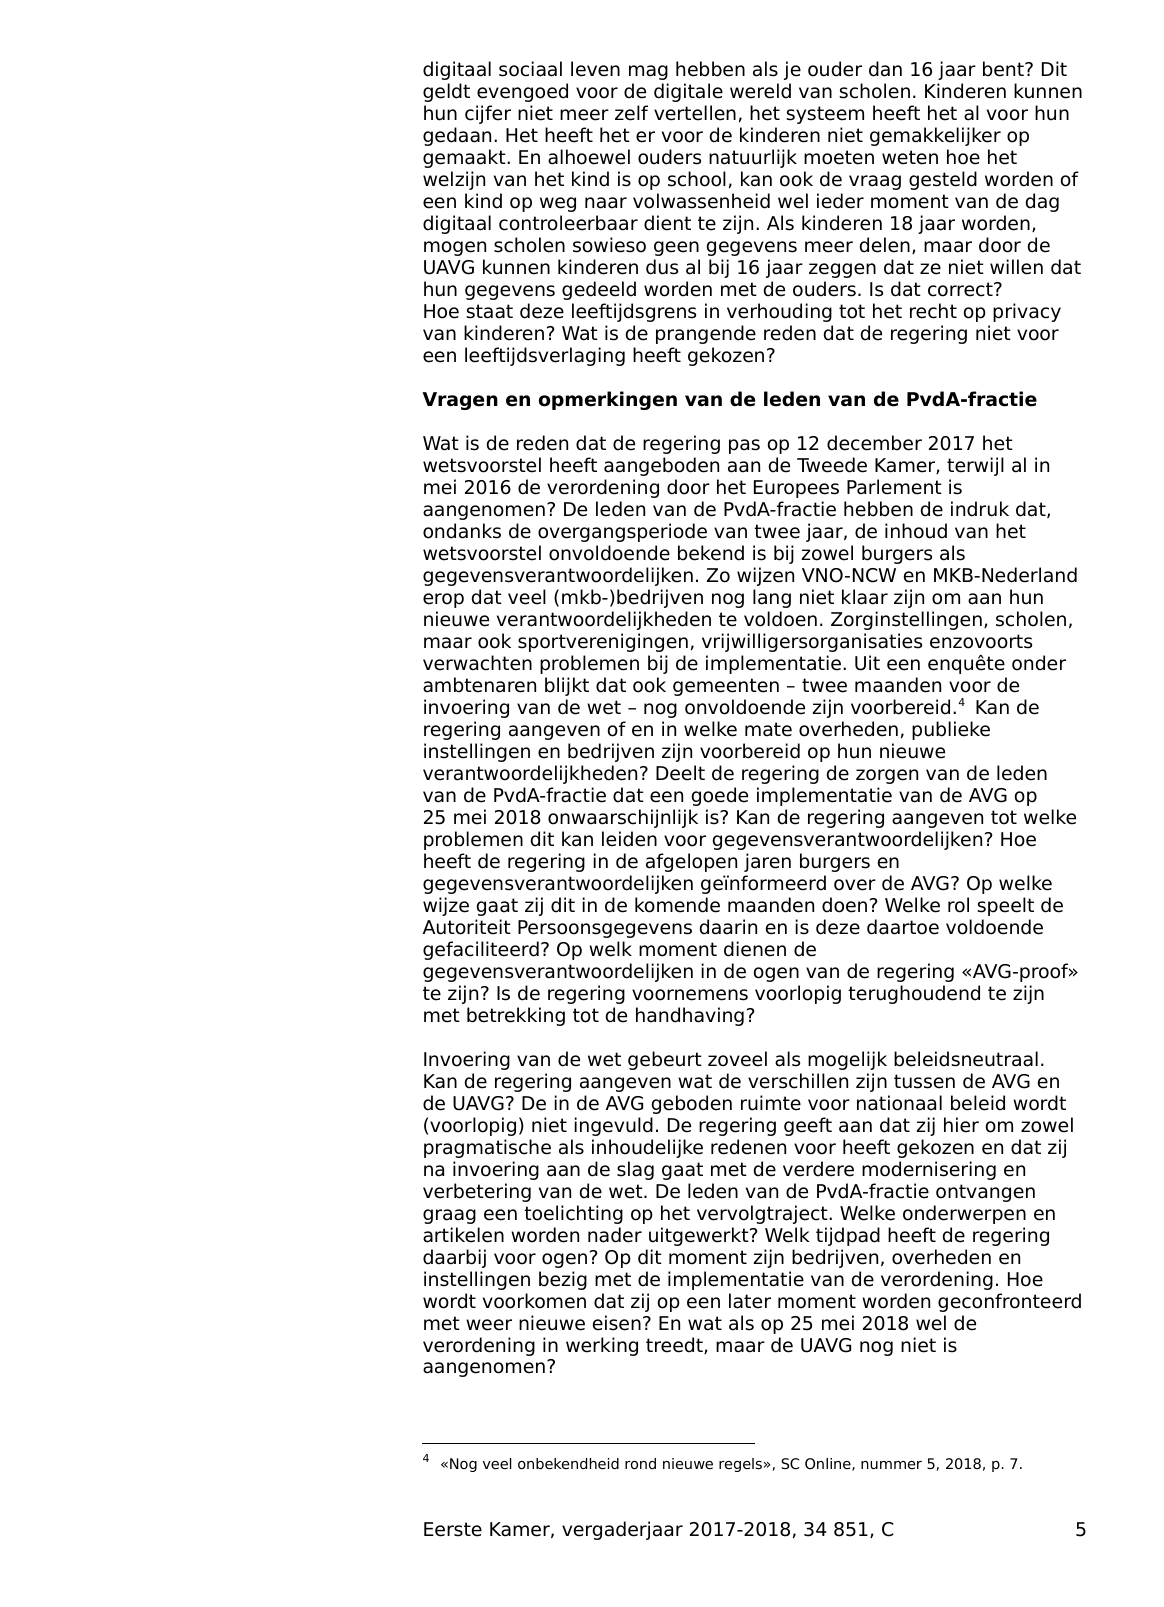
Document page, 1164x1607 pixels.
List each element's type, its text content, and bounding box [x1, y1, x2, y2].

subtitle Vragen en opmerkingen van de leden van de PvdA-fractie [422, 389, 1087, 411]
text Hoe staat deze leeftijdsgrens in verhouding tot het recht op privacy van kinderen? Wat is de prangende reden dat de regering niet voor een leeftijdsverlaging heeft gekozen? [422, 301, 1087, 367]
text Invoering van de wet gebeurt zoveel als mogelijk beleidsneutraal. Kan de regering aangeven wat de verschillen zijn tussen de AVG en de UAVG? De in de AVG geboden ruimte voor nationaal beleid wordt (voorlopig) niet ingevuld. De regering geeft aan dat zij hier om zowel pragmatische als inhoudelijke redenen voor heeft gekozen en dat zij na invoering aan de slag gaat met de verdere modernisering en verbetering van de wet. De leden van de PvdA-fractie ontvangen graag een toelichting op het vervolgtraject. Welke onderwerpen en artikelen worden nader uitgewerkt? Welk tijdpad heeft de regering daarbij voor ogen? Op dit moment zijn bedrijven, overheden en instellingen bezig met de implementatie van de verordening. Hoe wordt voorkomen dat zij op een later moment worden geconfronteerd met weer nieuwe eisen? En wat als op 25 mei 2018 wel de verordening in werking treedt, maar de UAVG nog niet is aangenomen? [422, 1049, 1087, 1378]
text «Nog veel onbekendheid rond nieuwe regels», SC Online, nummer 5, 2018, p. 7. [422, 1452, 1087, 1474]
text digitaal sociaal leven mag hebben als je ouder dan 16 jaar bent? Dit geldt evengoed voor de digitale wereld van scholen. Kinderen kunnen hun cijfer niet meer zelf vertellen, het systeem heeft het al voor hun gedaan. Het heeft het er voor de kinderen niet gemakkelijker op gemaakt. En alhoewel ouders natuurlijk moeten weten hoe het welzijn van het kind is op school, kan ook de vraag gesteld worden of een kind op weg naar volwassenheid wel ieder moment van de dag digitaal controleerbaar dient te zijn. Als kinderen 18 jaar worden, mogen scholen sowieso geen gegevens meer delen, maar door de UAVG kunnen kinderen dus al bij 16 jaar zeggen dat ze niet willen dat hun gegevens gedeeld worden met de ouders. Is dat correct? [422, 59, 1087, 301]
text Wat is de reden dat de regering pas op 12 december 2017 het wetsvoorstel heeft aangeboden aan de Tweede Kamer, terwijl al in mei 2016 de verordening door het Europees Parlement is aangenomen? De leden van de PvdA-fractie hebben de indruk dat, ondanks de overgangsperiode van twee jaar, de inhoud van het wetsvoorstel onvoldoende bekend is bij zowel burgers als gegevensverantwoordelijken. Zo wijzen VNO-NCW en MKB-Nederland erop dat veel (mkb-)bedrijven nog lang niet klaar zijn om aan hun nieuwe verantwoordelijkheden te voldoen. Zorginstellingen, scholen, maar ook sportverenigingen, vrijwilligersorganisaties enzovoorts verwachten problemen bij de implementatie. Uit een enquête onder ambtenaren blijkt dat ook gemeenten – twee maanden voor de invoering van de wet – nog onvoldoende zijn voorbereid. Kan de regering aangeven of en in welke mate overheden, publieke instellingen en bedrijven zijn voorbereid op hun nieuwe verantwoordelijkheden? Deelt de regering de zorgen van de leden van de PvdA-fractie dat een goede implementatie van de AVG op 25 mei 2018 onwaarschijnlijk is? Kan de regering aangeven tot welke problemen dit kan leiden voor gegevensverantwoordelijken? Hoe heeft de regering in de afgelopen jaren burgers en gegevensverantwoordelijken geïnformeerd over de AVG? Op welke wijze gaat zij dit in de komende maanden doen? Welke rol speelt de Autoriteit Persoonsgegevens daarin en is deze daartoe voldoende gefaciliteerd? Op welk moment dienen de gegevensverantwoordelijken in de ogen van de regering «AVG-proof» te zijn? Is de regering voornemens voorlopig terughoudend te zijn met betrekking tot de handhaving? [422, 433, 1087, 1027]
